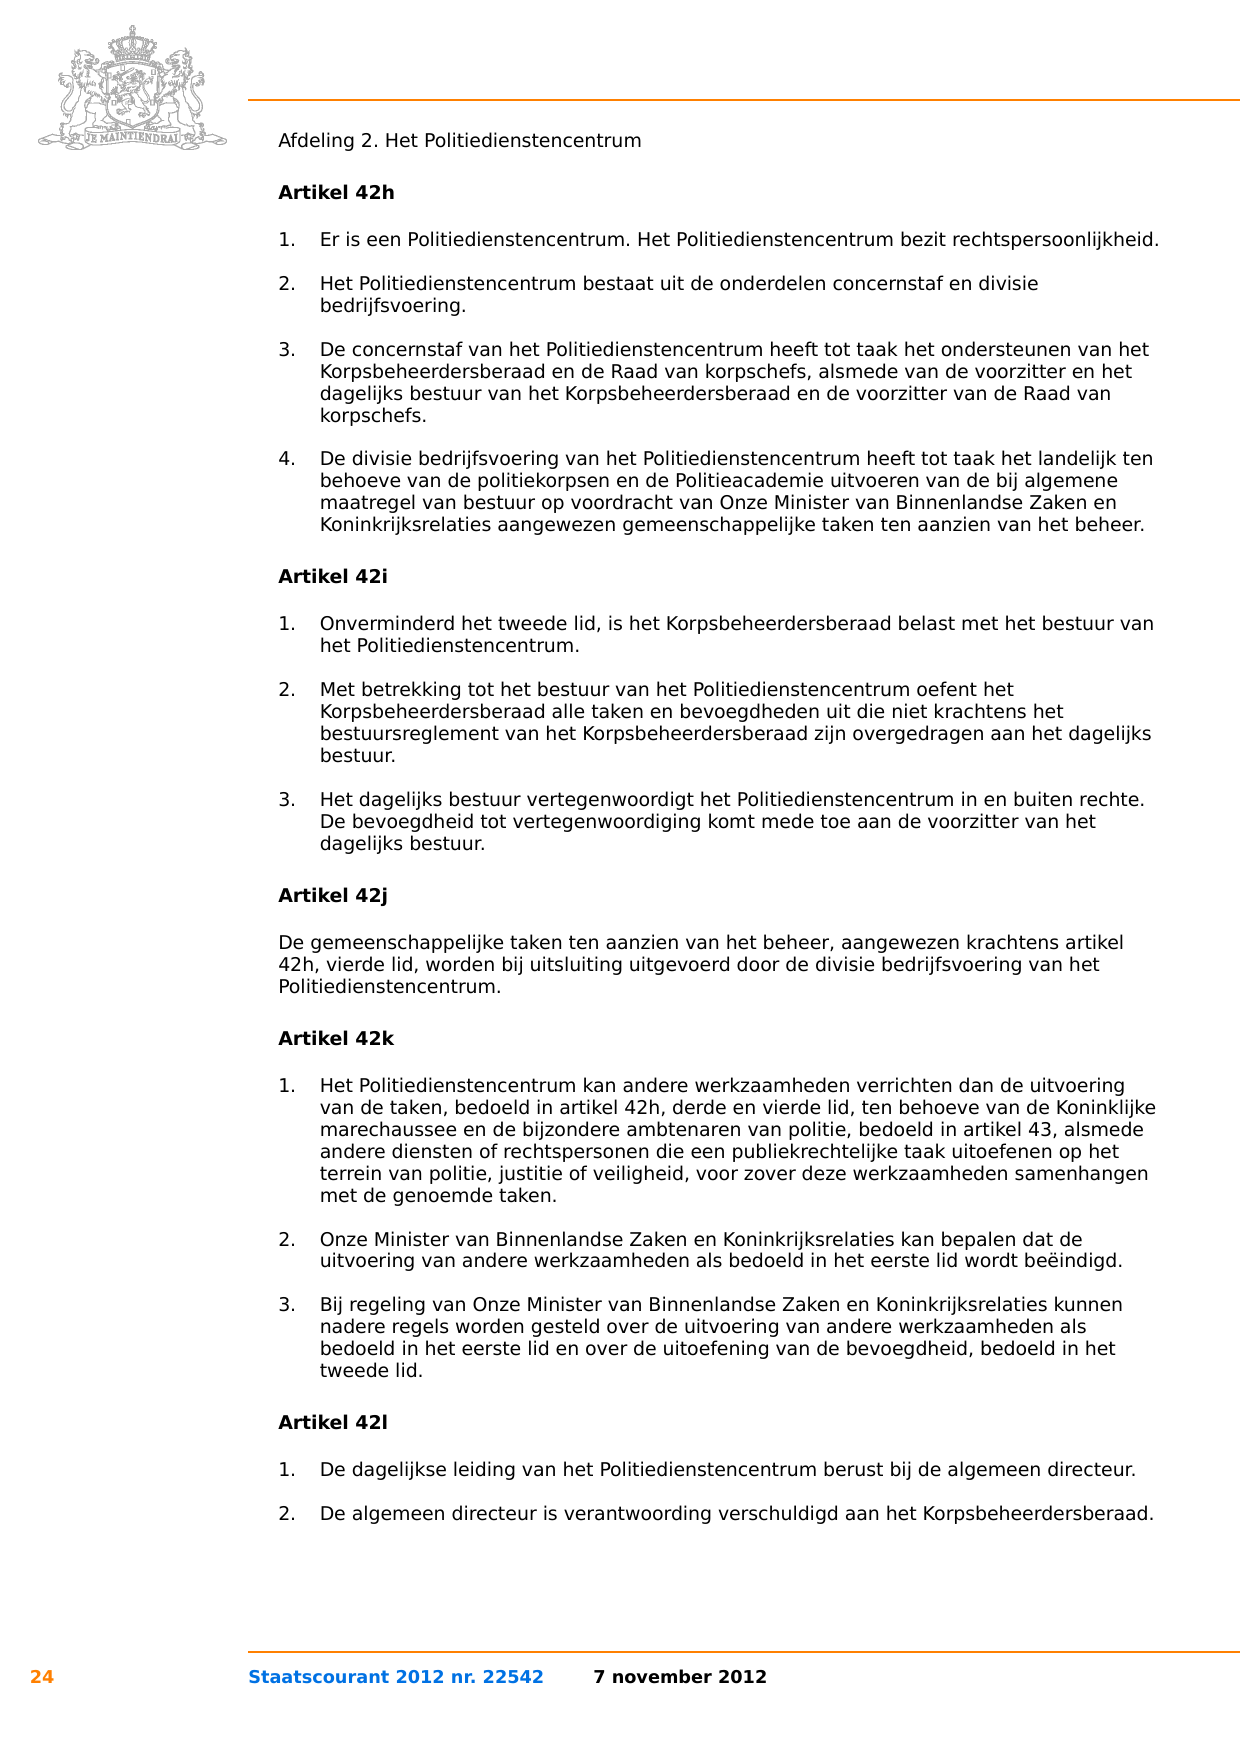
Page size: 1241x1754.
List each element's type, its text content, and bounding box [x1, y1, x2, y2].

text 1. Er is een Politiedienstencentrum. Het Politiedienstencentrum bezit rechtspersoonlijkheid. [278, 229, 1163, 251]
text 3. Bij regeling van Onze Minister van Binnenlandse Zaken en Koninkrijksrelaties kunnen nadere regels worden gesteld over de uitvoering van andere werkzaamheden als bedoeld in het eerste lid en over de uitoefening van de bevoegdheid, bedoeld in het tweede lid. [278, 1294, 1163, 1382]
subtitle Artikel 42k [278, 1028, 1163, 1050]
subtitle Artikel 42i [278, 566, 1163, 588]
text 3. Het dagelijks bestuur vertegenwoordigt het Politiedienstencentrum in en buiten rechte. De bevoegdheid tot vertegenwoordiging komt mede toe aan de voorzitter van het dagelijks bestuur. [278, 789, 1163, 855]
subtitle Artikel 42h [278, 182, 1163, 204]
text De gemeenschappelijke taken ten aanzien van het beheer, aangewezen krachtens artikel 42h, vierde lid, worden bij uitsluiting uitgevoerd door de divisie bedrijfsvoering van het Politiedienstencentrum. [278, 932, 1163, 998]
subtitle Afdeling 2. Het Politiedienstencentrum [278, 130, 1163, 152]
text 1. De dagelijkse leiding van het Politiedienstencentrum berust bij de algemeen directeur. [278, 1459, 1163, 1481]
text 1. Onverminderd het tweede lid, is het Korpsbeheerdersberaad belast met het bestuur van het Politiedienstencentrum. [278, 613, 1163, 657]
text 3. De concernstaf van het Politiedienstencentrum heeft tot taak het ondersteunen van het Korpsbeheerdersberaad en de Raad van korpschefs, alsmede van de voorzitter en het dagelijks bestuur van het Korpsbeheerdersberaad en de voorzitter van de Raad van korpschefs. [278, 338, 1163, 426]
text 2. Het Politiedienstencentrum bestaat uit de onderdelen concernstaf en divisie bedrijfsvoering. [278, 273, 1163, 317]
subtitle Artikel 42l [278, 1412, 1163, 1434]
picture [38, 25, 227, 150]
text 2. Onze Minister van Binnenlandse Zaken en Koninkrijksrelaties kan bepalen dat de uitvoering van andere werkzaamheden als bedoeld in het eerste lid wordt beëindigd. [278, 1228, 1163, 1272]
subtitle Artikel 42j [278, 885, 1163, 907]
text 4. De divisie bedrijfsvoering van het Politiedienstencentrum heeft tot taak het landelijk ten behoeve van de politiekorpsen en de Politieacademie uitvoeren van de bij algemene maatregel van bestuur op voordracht van Onze Minister van Binnenlandse Zaken en Koninkrijksrelaties aangewezen gemeenschappelijke taken ten aanzien van het beheer. [278, 448, 1163, 536]
text 1. Het Politiedienstencentrum kan andere werkzaamheden verrichten dan de uitvoering van de taken, bedoeld in artikel 42h, derde en vierde lid, ten behoeve van de Koninklijke marechaussee en de bijzondere ambtenaren van politie, bedoeld in artikel 43, alsmede andere diensten of rechtspersonen die een publiekrechtelijke taak uitoefenen op het terrein van politie, justitie of veiligheid, voor zover deze werkzaamheden samenhangen met de genoemde taken. [278, 1075, 1163, 1207]
text 2. Met betrekking tot het bestuur van het Politiedienstencentrum oefent het Korpsbeheerdersberaad alle taken en bevoegdheden uit die niet krachtens het bestuursreglement van het Korpsbeheerdersberaad zijn overgedragen aan het dagelijks bestuur. [278, 679, 1163, 767]
text 2. De algemeen directeur is verantwoording verschuldigd aan het Korpsbeheerdersberaad. [278, 1503, 1163, 1525]
